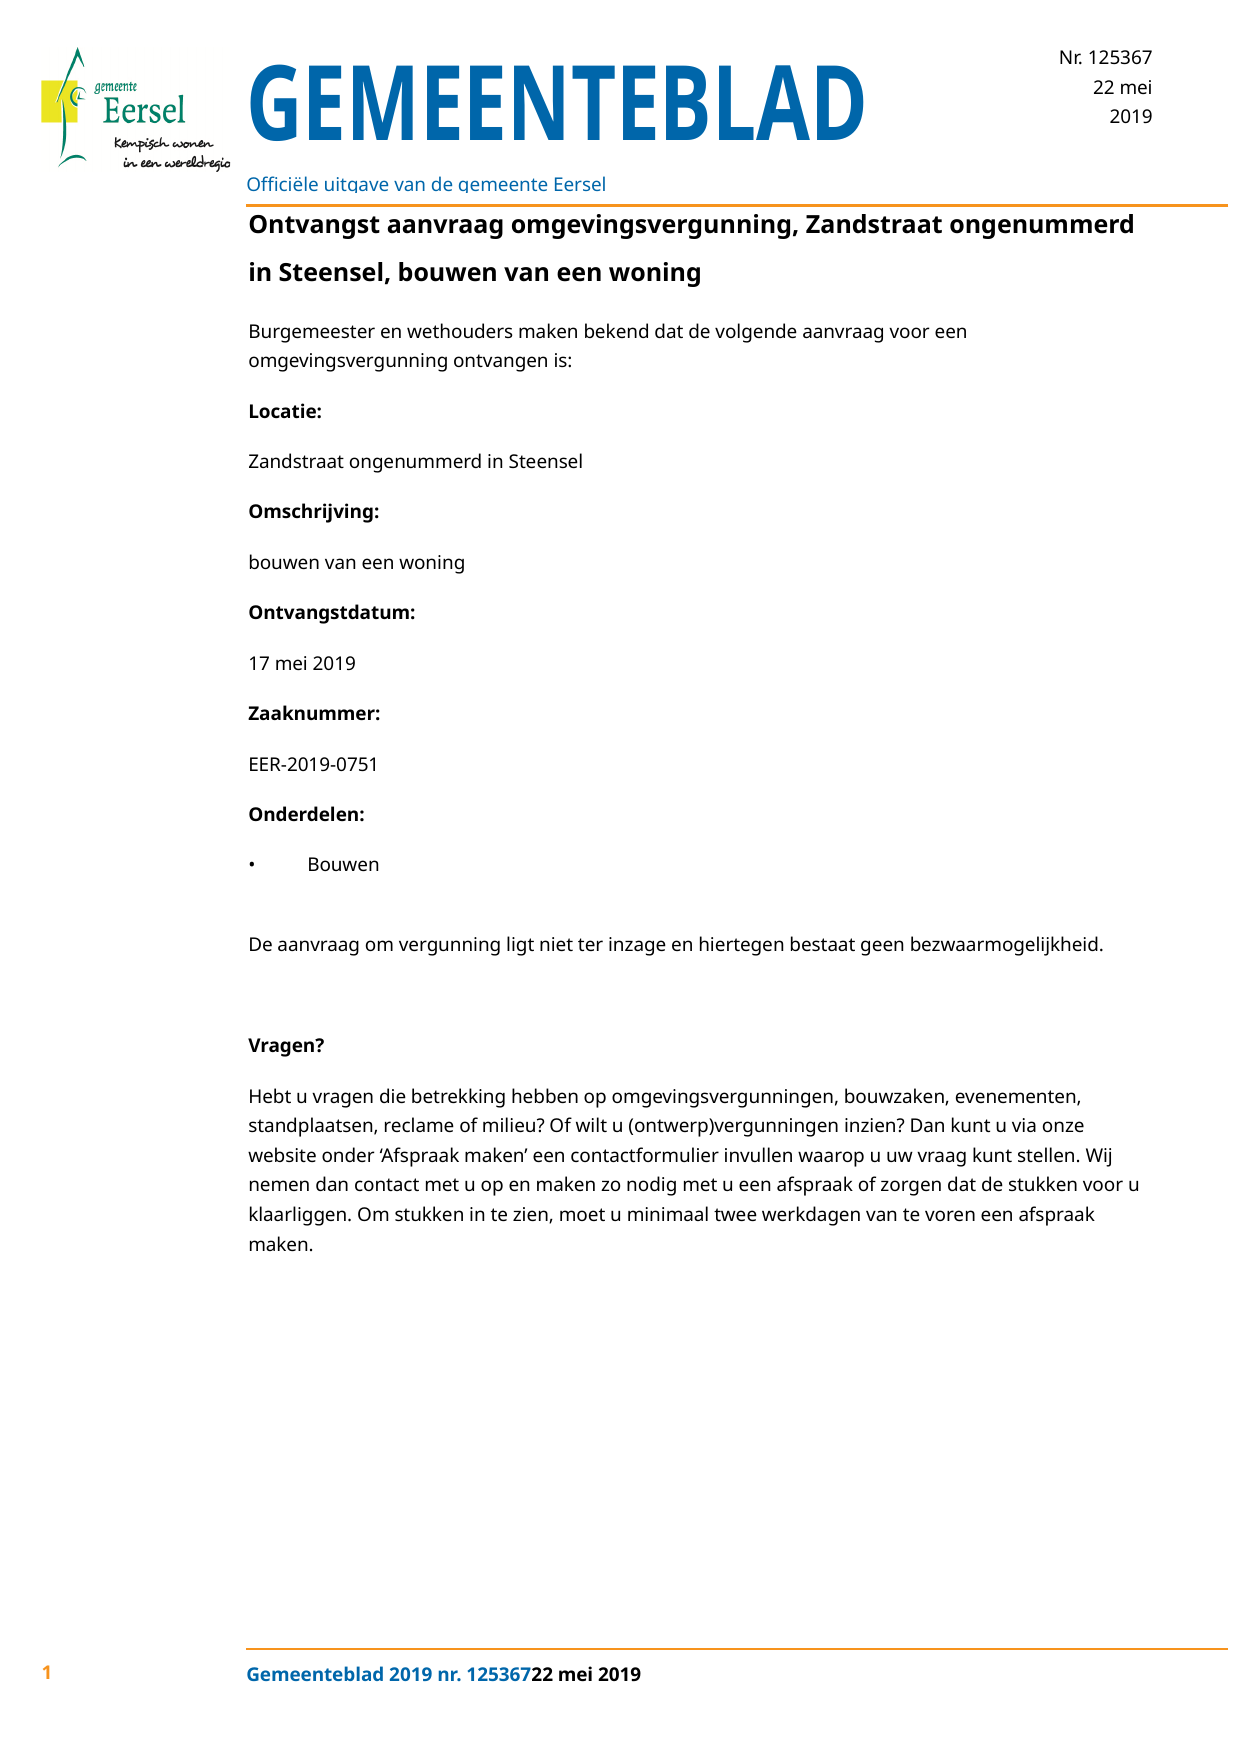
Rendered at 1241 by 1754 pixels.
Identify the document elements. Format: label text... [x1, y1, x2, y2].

text Burgemeester en wethouders maken bekend dat de volgende aanvraag voor een omgevingsvergunning ontvangen is: [248, 318, 1152, 373]
text Ontvangstdatum: [248, 599, 1152, 625]
text bouwen van een woning [248, 549, 1152, 575]
text Locatie: [248, 398, 1152, 424]
text Zandstraat ongenummerd in Steensel [248, 448, 1152, 474]
text 17 mei 2019 [248, 650, 1152, 676]
text Omschrijving: [248, 499, 1152, 524]
text EER-2019-0751 [248, 751, 1152, 777]
text Ontvangst aanvraag omgevingsvergunning, Zandstraat ongenummerd in Steensel, bouwen van een woning [248, 207, 1152, 288]
text Zaaknummer: [248, 700, 1152, 726]
text De aanvraag om vergunning ligt niet ter inzage en hiertegen bestaat geen bezwaarmogelijkheid. [248, 932, 1152, 957]
text Hebt u vragen die betrekking hebben op omgevingsvergunningen, bouwzaken, evenementen, standplaatsen, reclame of milieu? Of wilt u (ontwerp)vergunningen inzien? Dan kunt u via onze website onder ‘Afspraak maken’ een contactformulier invullen waarop u uw vraag kunt stellen. Wij nemen dan contact met u op en maken zo nodig met u een afspraak of zorgen dat de stukken voor u klaarliggen. Om stukken in te zien, moet u minimaal twee werkdagen van te voren een afspraak maken. [248, 1083, 1152, 1257]
picture [41, 47, 231, 172]
list Bouwen [248, 852, 1152, 877]
text Onderdelen: [248, 801, 1152, 827]
text Vragen? [248, 1032, 1152, 1058]
